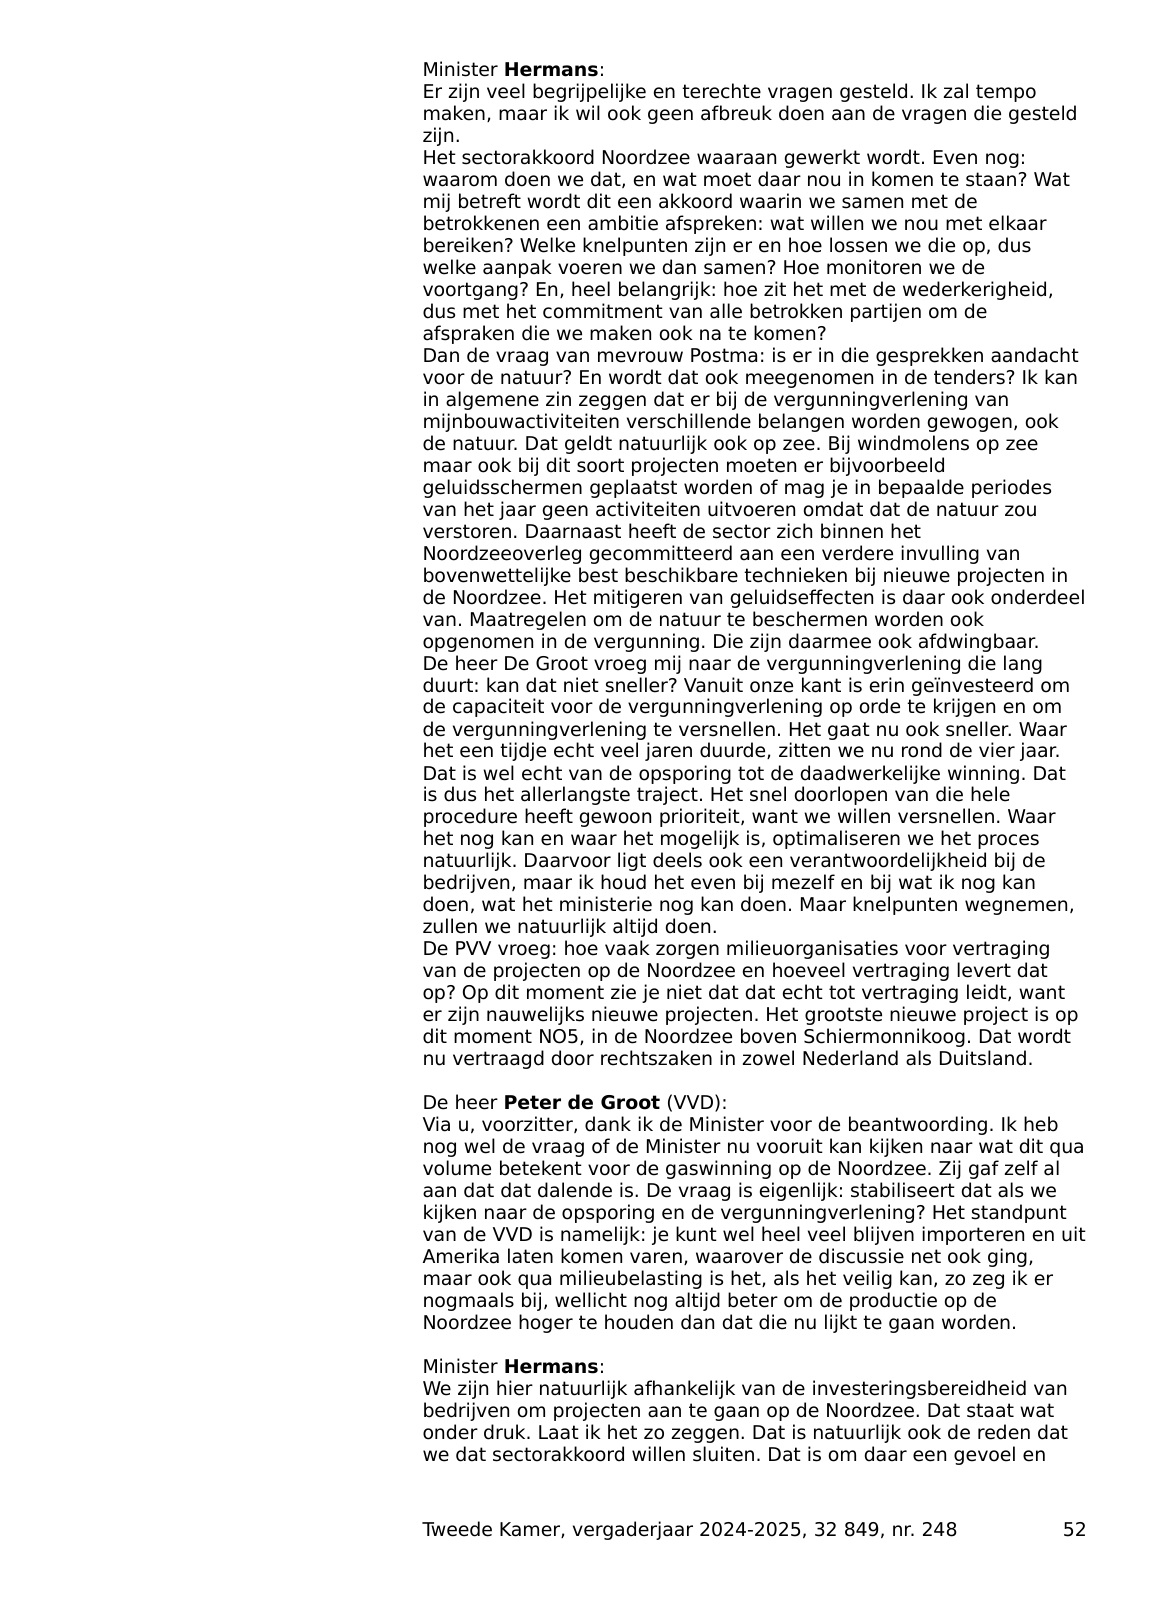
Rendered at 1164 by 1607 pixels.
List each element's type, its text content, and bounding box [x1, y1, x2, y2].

text Er zijn veel begrijpelijke en terechte vragen gesteld. Ik zal tempo maken, maar ik wil ook geen afbreuk doen aan de vragen die gesteld zijn. [422, 81, 1087, 147]
text Dan de vraag van mevrouw Postma: is er in die gesprekken aandacht voor de natuur? En wordt dat ook meegenomen in de tenders? Ik kan in algemene zin zeggen dat er bij de vergunningverlening van mijnbouwactiviteiten verschillende belangen worden gewogen, ook de natuur. Dat geldt natuurlijk ook op zee. Bij windmolens op zee maar ook bij dit soort projecten moeten er bijvoorbeeld geluidsschermen geplaatst worden of mag je in bepaalde periodes van het jaar geen activiteiten uitvoeren omdat dat de natuur zou verstoren. Daarnaast heeft de sector zich binnen het Noordzeeoverleg gecommitteerd aan een verdere invulling van bovenwettelijke best beschikbare technieken bij nieuwe projecten in de Noordzee. Het mitigeren van geluidseffecten is daar ook onderdeel van. Maatregelen om de natuur te beschermen worden ook opgenomen in de vergunning. Die zijn daarmee ook afdwingbaar. [422, 345, 1087, 652]
text Minister Hermans: [422, 59, 1087, 81]
text De PVV vroeg: hoe vaak zorgen milieuorganisaties voor vertraging van de projecten op de Noordzee en hoeveel vertraging levert dat op? Op dit moment zie je niet dat dat echt tot vertraging leidt, want er zijn nauwelijks nieuwe projecten. Het grootste nieuwe project is op dit moment NO5, in de Noordzee boven Schiermonnikoog. Dat wordt nu vertraagd door rechtszaken in zowel Nederland als Duitsland. [422, 938, 1087, 1070]
text Via u, voorzitter, dank ik de Minister voor de beantwoording. Ik heb nog wel de vraag of de Minister nu vooruit kan kijken naar wat dit qua volume betekent voor de gaswinning op de Noordzee. Zij gaf zelf al aan dat dat dalende is. De vraag is eigenlijk: stabiliseert dat als we kijken naar de opsporing en de vergunningverlening? Het standpunt van de VVD is namelijk: je kunt wel heel veel blijven importeren en uit Amerika laten komen varen, waarover de discussie net ook ging, maar ook qua milieubelasting is het, als het veilig kan, zo zeg ik er nogmaals bij, wellicht nog altijd beter om de productie op de Noordzee hoger te houden dan dat die nu lijkt te gaan worden. [422, 1114, 1087, 1334]
text De heer Peter de Groot (VVD): [422, 1092, 1087, 1114]
text Het sectorakkoord Noordzee waaraan gewerkt wordt. Even nog: waarom doen we dat, en wat moet daar nou in komen te staan? Wat mij betreft wordt dit een akkoord waarin we samen met de betrokkenen een ambitie afspreken: wat willen we nou met elkaar bereiken? Welke knelpunten zijn er en hoe lossen we die op, dus welke aanpak voeren we dan samen? Hoe monitoren we de voortgang? En, heel belangrijk: hoe zit het met de wederkerigheid, dus met het commitment van alle betrokken partijen om de afspraken die we maken ook na te komen? [422, 147, 1087, 345]
text Minister Hermans: [422, 1356, 1087, 1378]
text De heer De Groot vroeg mij naar de vergunningverlening die lang duurt: kan dat niet sneller? Vanuit onze kant is erin geïnvesteerd om de capaciteit voor de vergunningverlening op orde te krijgen en om de vergunningverlening te versnellen. Het gaat nu ook sneller. Waar het een tijdje echt veel jaren duurde, zitten we nu rond de vier jaar. Dat is wel echt van de opsporing tot de daadwerkelijke winning. Dat is dus het allerlangste traject. Het snel doorlopen van die hele procedure heeft gewoon prioriteit, want we willen versnellen. Waar het nog kan en waar het mogelijk is, optimaliseren we het proces natuurlijk. Daarvoor ligt deels ook een verantwoordelijkheid bij de bedrijven, maar ik houd het even bij mezelf en bij wat ik nog kan doen, wat het ministerie nog kan doen. Maar knelpunten wegnemen, zullen we natuurlijk altijd doen. [422, 652, 1087, 938]
text We zijn hier natuurlijk afhankelijk van de investeringsbereidheid van bedrijven om projecten aan te gaan op de Noordzee. Dat staat wat onder druk. Laat ik het zo zeggen. Dat is natuurlijk ook de reden dat we dat sectorakkoord willen sluiten. Dat is om daar een gevoel en [422, 1378, 1087, 1466]
